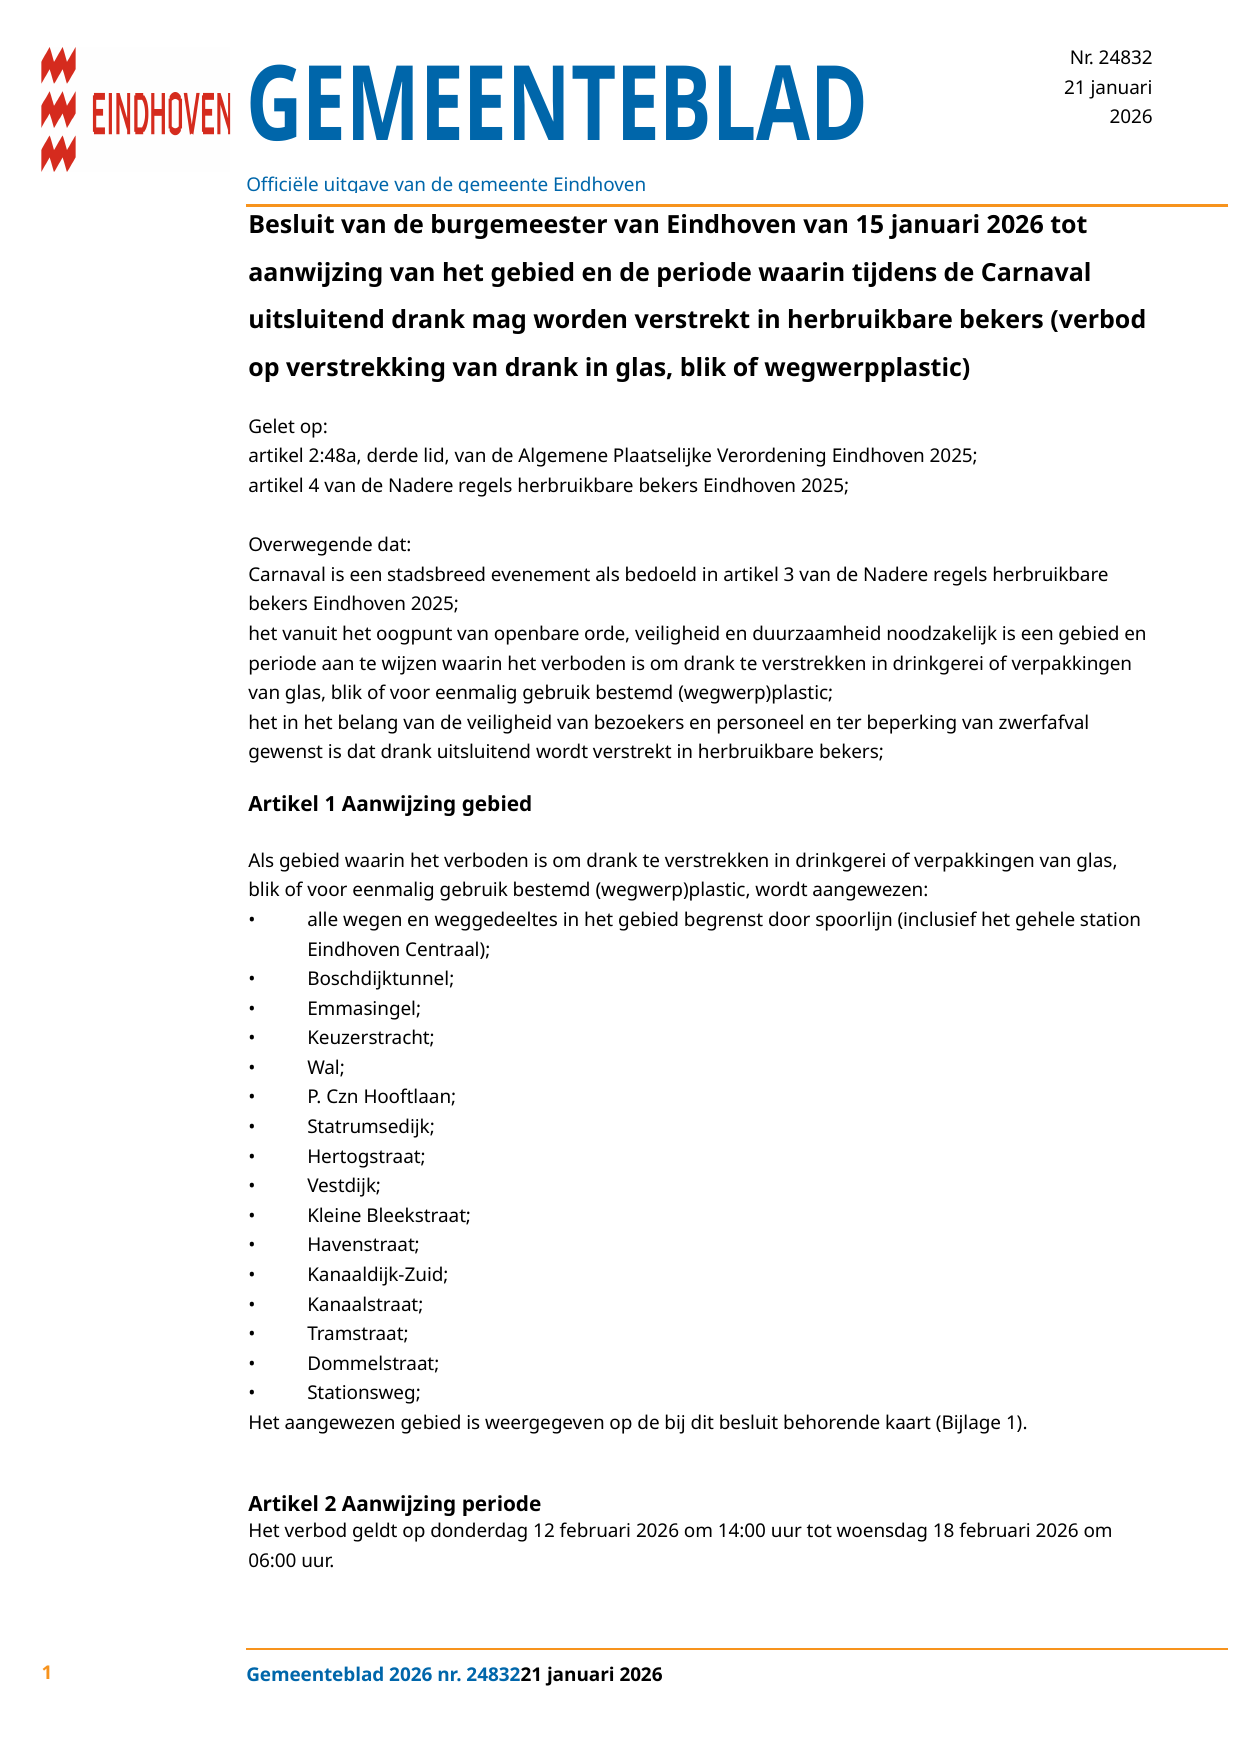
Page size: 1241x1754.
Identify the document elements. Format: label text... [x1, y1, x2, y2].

list Stationsweg; [248, 1379, 1152, 1405]
text Artikel 1 Aanwijzing gebied [248, 789, 1152, 817]
text het vanuit het oogpunt van openbare orde, veiligheid en duurzaamheid noodzakelijk is een gebied en periode aan te wijzen waarin het verboden is om drank te verstrekken in drinkgerei of verpakkingen van glas, blik of voor eenmalig gebruik bestemd (wegwerp)plastic; [248, 620, 1152, 705]
list Statrumsedijk; [248, 1113, 1152, 1139]
text artikel 4 van de Nadere regels herbruikbare bekers Eindhoven 2025; [248, 472, 1152, 498]
list Emmasingel; [248, 995, 1152, 1021]
text Gelet op: [248, 413, 1152, 439]
list Dommelstraat; [248, 1350, 1152, 1376]
text Artikel 2 Aanwijzing periode [248, 1489, 1152, 1517]
text artikel 2:48a, derde lid, van de Algemene Plaatselijke Verordening Eindhoven 2025; [248, 443, 1152, 468]
list Tramstraat; [248, 1320, 1152, 1346]
picture [41, 47, 231, 172]
list Wal; [248, 1054, 1152, 1080]
text het in het belang van de veiligheid van bezoekers en personeel en ter beperking van zwerfafval gewenst is dat drank uitsluitend wordt verstrekt in herbruikbare bekers; [248, 709, 1152, 764]
list Kanaalstraat; [248, 1291, 1152, 1316]
text Het aangewezen gebied is weergegeven op de bij dit besluit behorende kaart (Bijlage 1). [248, 1409, 1152, 1435]
list P. Czn Hooftlaan; [248, 1084, 1152, 1109]
list Havenstraat; [248, 1232, 1152, 1257]
list Kleine Bleekstraat; [248, 1202, 1152, 1228]
text Overwegende dat: [248, 531, 1152, 557]
text Carnaval is een stadsbreed evenement als bedoeld in artikel 3 van de Nadere regels herbruikbare bekers Eindhoven 2025; [248, 561, 1152, 616]
text Het verbod geldt op donderdag 12 februari 2026 om 14:00 uur tot woensdag 18 februari 2026 om 06:00 uur. [248, 1517, 1152, 1573]
list Boschdijktunnel; [248, 965, 1152, 991]
list Keuzerstracht; [248, 1024, 1152, 1050]
list Vestdijk; [248, 1172, 1152, 1198]
list Kanaaldijk-Zuid; [248, 1261, 1152, 1287]
text Besluit van de burgemeester van Eindhoven van 15 januari 2026 tot aanwijzing van het gebied en de periode waarin tijdens de Carnaval uitsluitend drank mag worden verstrekt in herbruikbare bekers (verbod op verstrekking van drank in glas, blik of wegwerpplastic) [248, 207, 1152, 384]
list alle wegen en weggedeeltes in het gebied begrenst door spoorlijn (inclusief het gehele station Eindhoven Centraal); [248, 906, 1152, 961]
list Hertogstraat; [248, 1143, 1152, 1168]
text Als gebied waarin het verboden is om drank te verstrekken in drinkgerei of verpakkingen van glas, blik of voor eenmalig gebruik bestemd (wegwerp)plastic, wordt aangewezen: [248, 847, 1152, 902]
